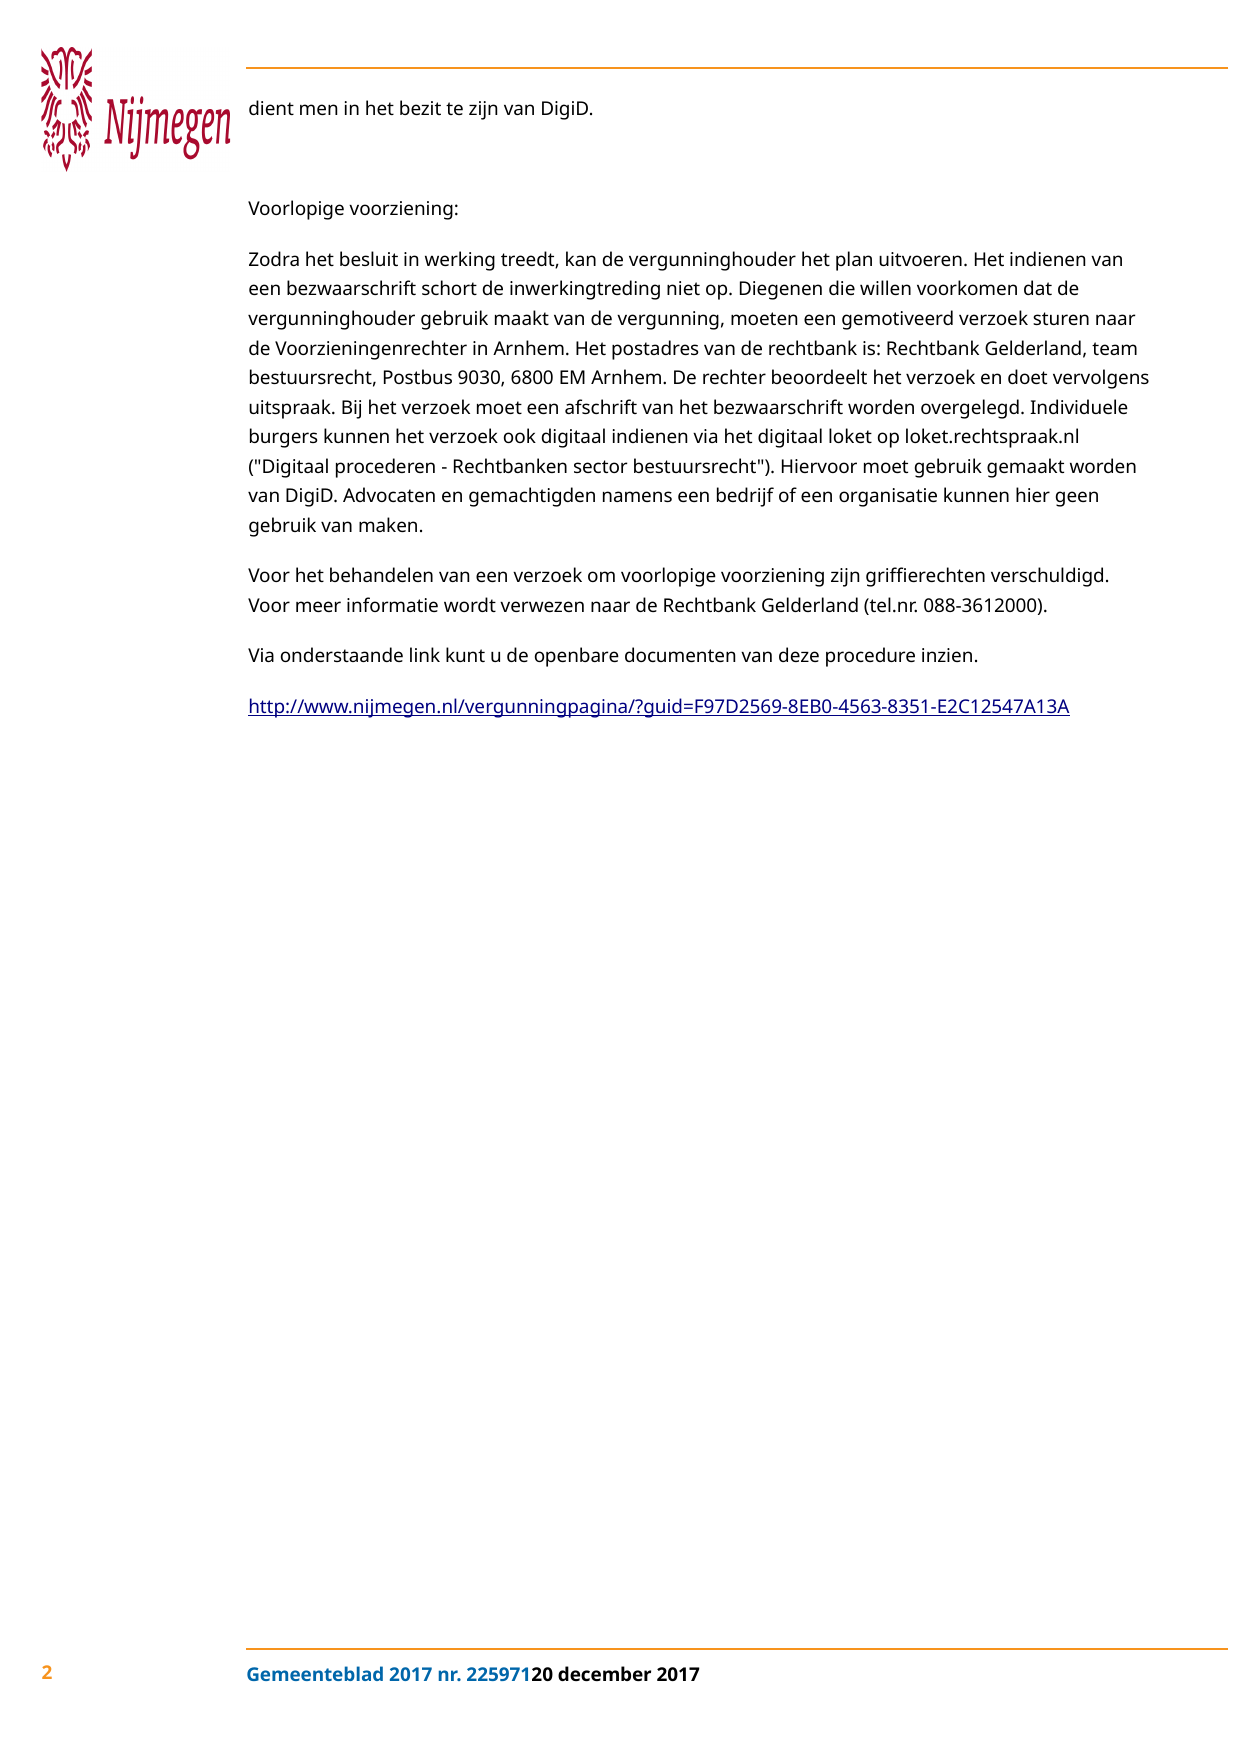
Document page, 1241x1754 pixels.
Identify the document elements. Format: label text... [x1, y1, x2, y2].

text dient men in het bezit te zijn van DigiD. [248, 95, 1152, 121]
text Via onderstaande link kunt u de openbare documenten van deze procedure inzien. [248, 643, 1152, 668]
text Zodra het besluit in werking treedt, kan de vergunninghouder het plan uitvoeren. Het indienen van een bezwaarschrift schort de inwerkingtreding niet op. Diegenen die willen voorkomen dat de vergunninghouder gebruik maakt van de vergunning, moeten een gemotiveerd verzoek sturen naar de Voorzieningenrechter in Arnhem. Het postadres van de rechtbank is: Rechtbank Gelderland, team bestuursrecht, Postbus 9030, 6800 EM Arnhem. De rechter beoordeelt het verzoek en doet vervolgens uitspraak. Bij het verzoek moet een afschrift van het bezwaarschrift worden overgelegd. Individuele burgers kunnen het verzoek ook digitaal indienen via het digitaal loket op loket.rechtspraak.nl ("Digitaal procederen - Rechtbanken sector bestuursrecht"). Hiervoor moet gebruik gemaakt worden van DigiD. Advocaten en gemachtigden namens een bedrijf of een organisatie kunnen hier geen gebruik van maken. [248, 246, 1152, 538]
text Voorlopige voorziening: [248, 196, 1152, 221]
text http://www.nijmegen.nl/vergunningpagina/?guid=F97D2569-8EB0-4563-8351-E2C12547A13A [248, 693, 1152, 719]
text Voor het behandelen van een verzoek om voorlopige voorziening zijn griffierechten verschuldigd. Voor meer informatie wordt verwezen naar de Rechtbank Gelderland (tel.nr. 088-3612000). [248, 563, 1152, 618]
picture [41, 47, 231, 172]
